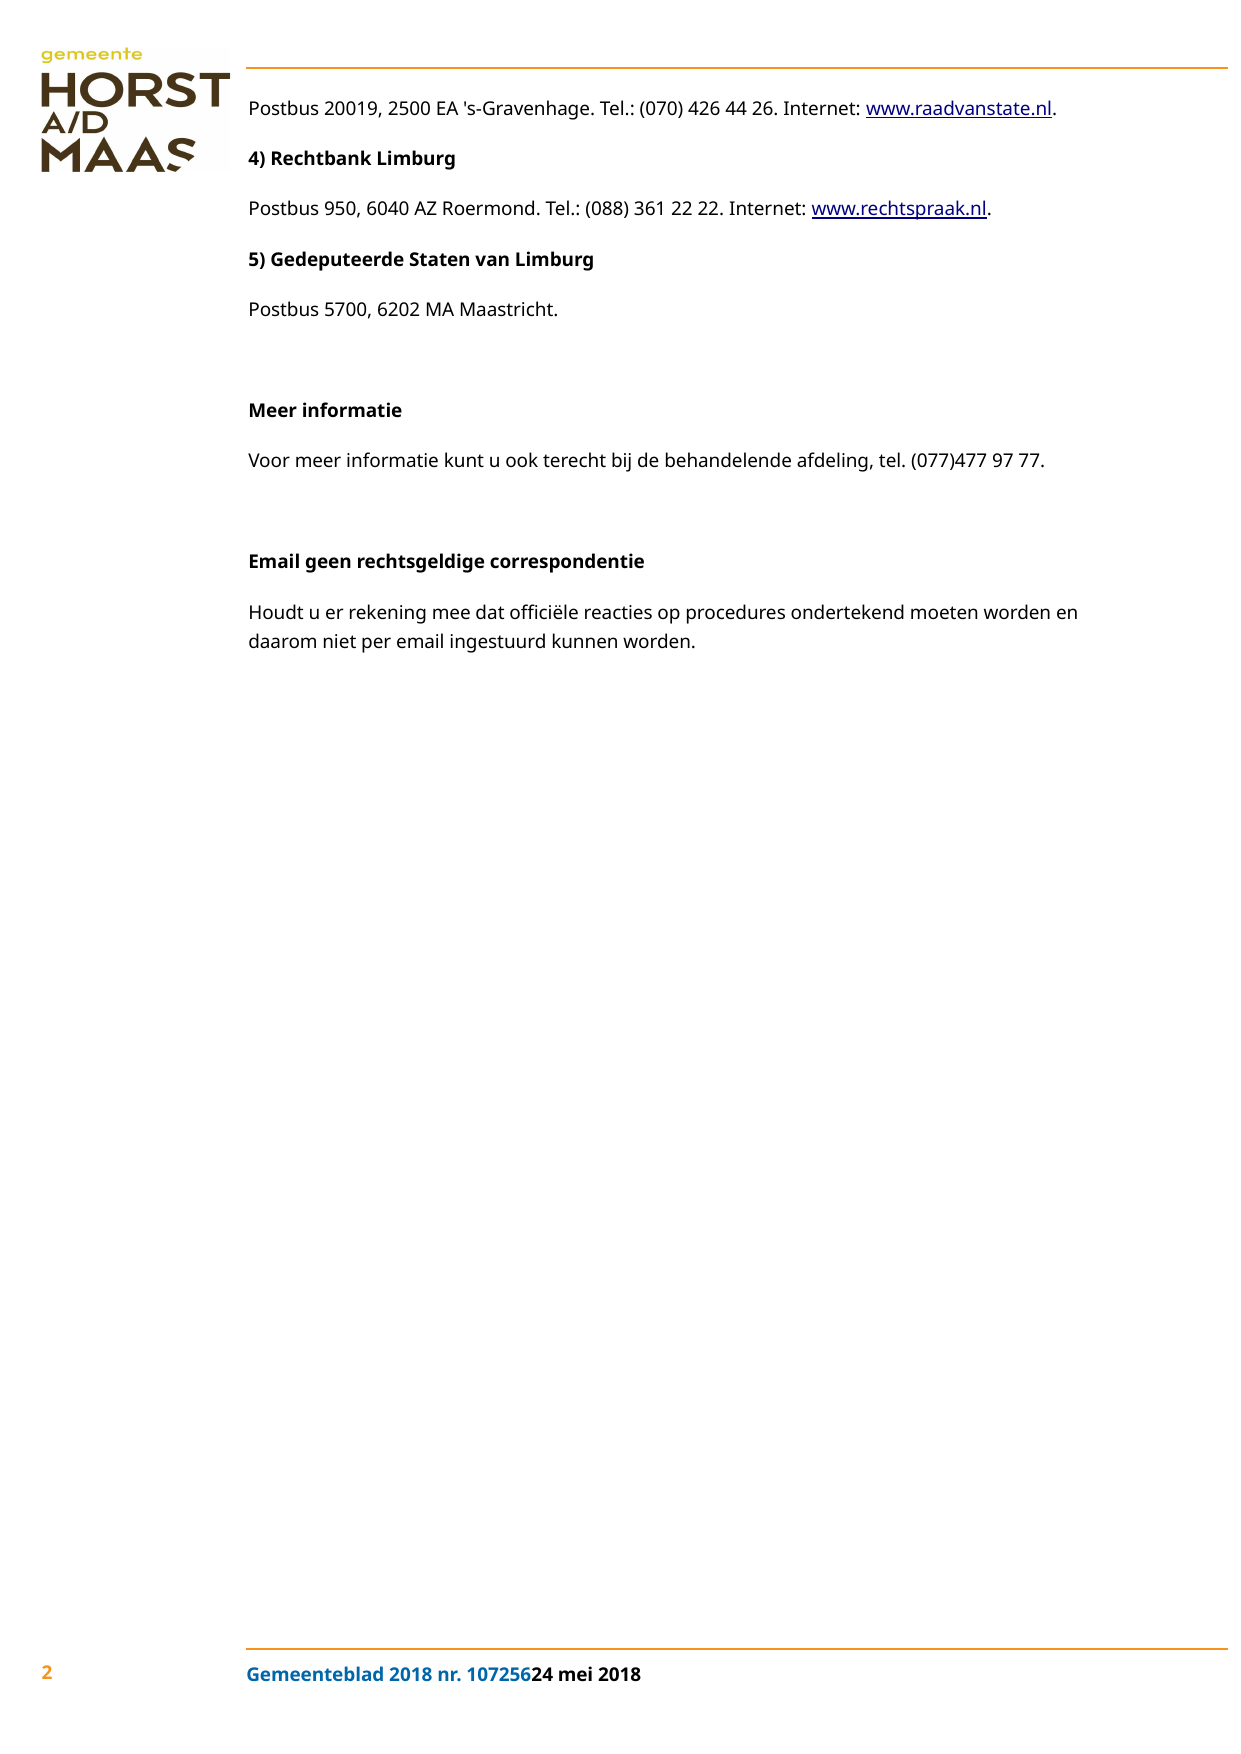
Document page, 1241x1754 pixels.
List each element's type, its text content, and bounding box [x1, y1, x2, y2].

text 5) Gedeputeerde Staten van Limburg [248, 246, 1152, 272]
text Email geen rechtsgeldige correspondentie [248, 548, 1152, 574]
text Voor meer informatie kunt u ook terecht bij de behandelende afdeling, tel. (077)477 97 77. [248, 448, 1152, 473]
text Postbus 20019, 2500 EA 's-Gravenhage. Tel.: (070) 426 44 26. Internet: www.raadvanstate.nl. [248, 95, 1152, 121]
text 4) Rechtbank Limburg [248, 145, 1152, 171]
text Postbus 5700, 6202 MA Maastricht. [248, 296, 1152, 322]
picture [41, 47, 231, 172]
text Postbus 950, 6040 AZ Roermond. Tel.: (088) 361 22 22. Internet: www.rechtspraak.nl. [248, 196, 1152, 221]
text Houdt u er rekening mee dat officiële reacties op procedures ondertekend moeten worden en daarom niet per email ingestuurd kunnen worden. [248, 599, 1152, 654]
text Meer informatie [248, 397, 1152, 423]
